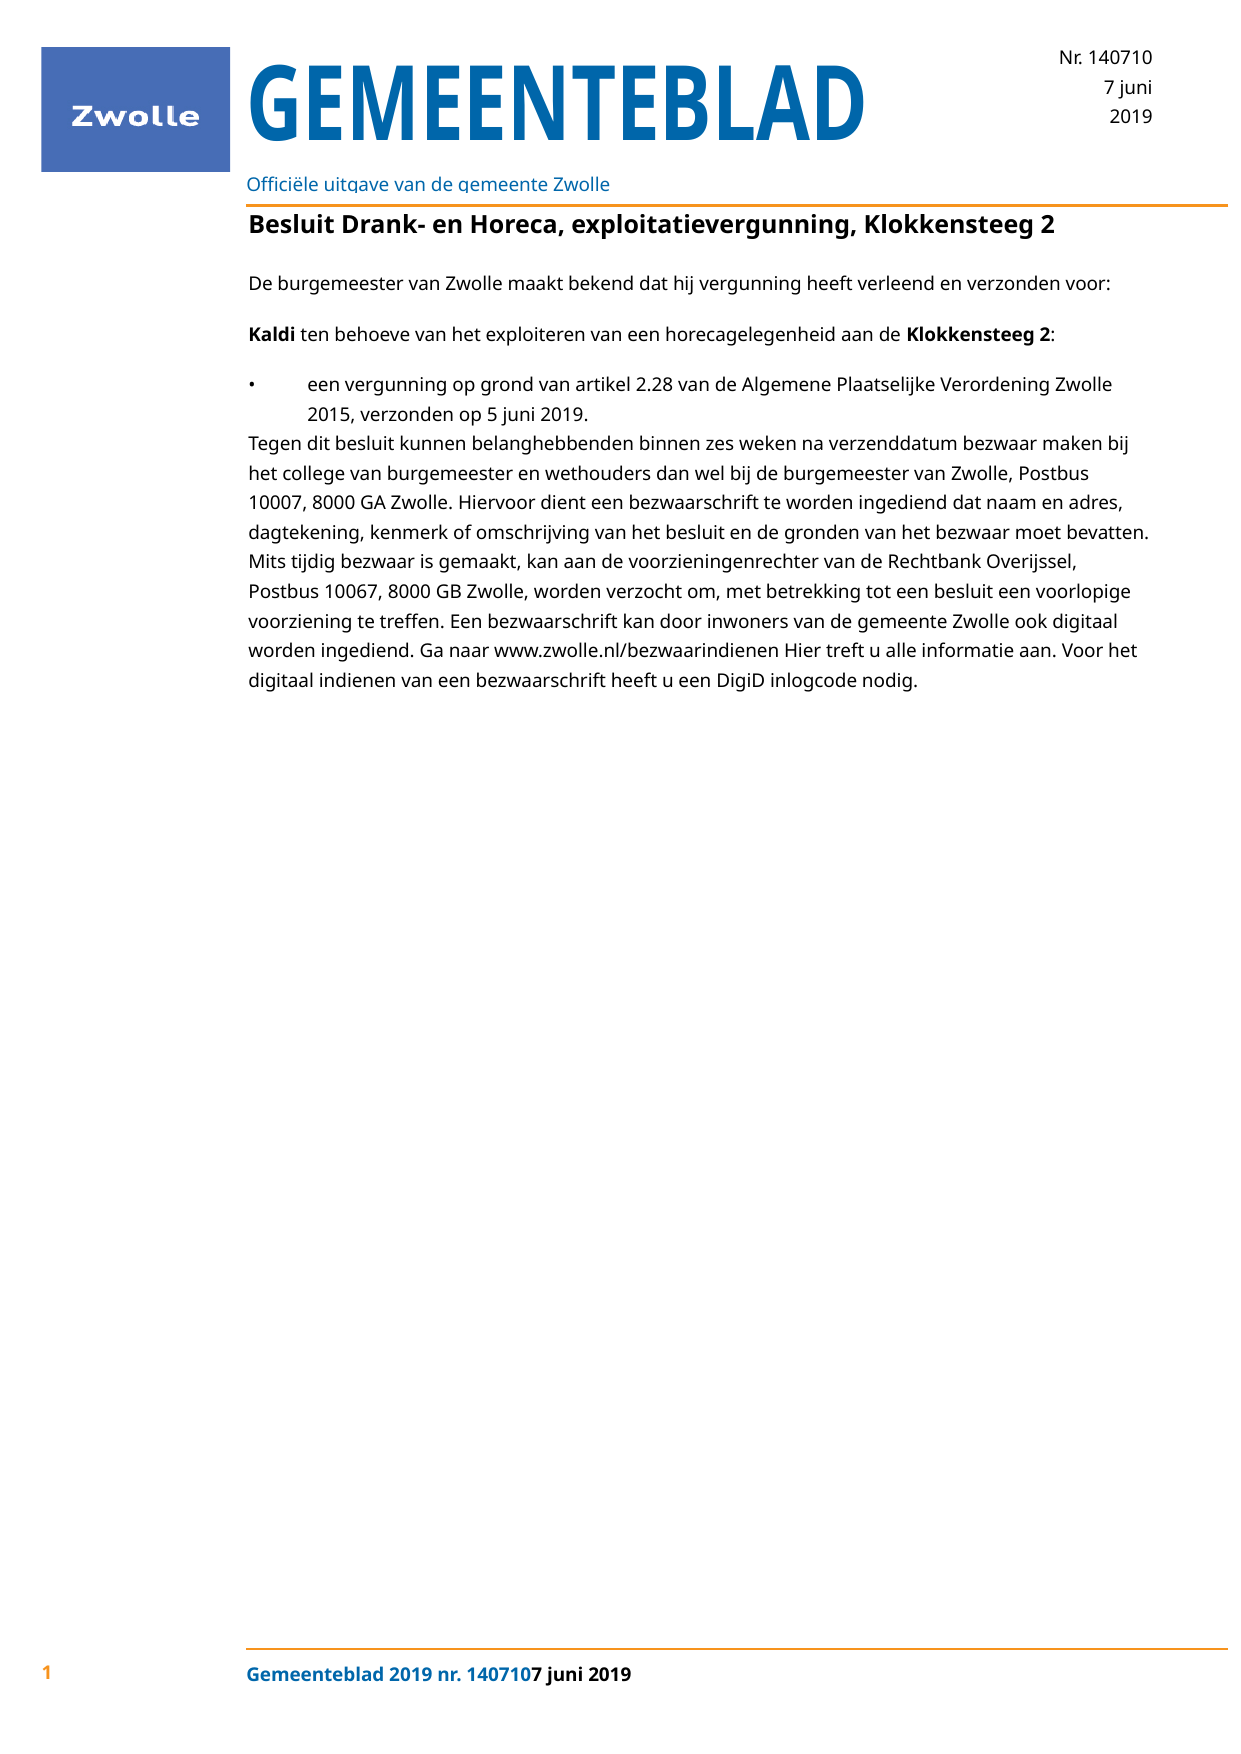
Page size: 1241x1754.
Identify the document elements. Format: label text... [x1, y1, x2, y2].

text Tegen dit besluit kunnen belanghebbenden binnen zes weken na verzenddatum bezwaar maken bij het college van burgemeester en wethouders dan wel bij de burgemeester van Zwolle, Postbus 10007, 8000 GA Zwolle. Hiervoor dient een bezwaarschrift te worden ingediend dat naam en adres, dagtekening, kenmerk of omschrijving van het besluit en de gronden van het bezwaar moet bevatten. Mits tijdig bezwaar is gemaakt, kan aan de voorzieningenrechter van de Rechtbank Overijssel, Postbus 10067, 8000 GB Zwolle, worden verzocht om, met betrekking tot een besluit een voorlopige voorziening te treffen. Een bezwaarschrift kan door inwoners van de gemeente Zwolle ook digitaal worden ingediend. Ga naar www.zwolle.nl/bezwaarindienen Hier treft u alle informatie aan. Voor het digitaal indienen van een bezwaarschrift heeft u een DigiD inlogcode nodig. [248, 430, 1152, 693]
text Kaldi ten behoeve van het exploiteren van een horecagelegenheid aan de Klokkensteeg 2: [248, 321, 1152, 346]
picture [41, 47, 231, 172]
text De burgemeester van Zwolle maakt bekend dat hij vergunning heeft verleend en verzonden voor: [248, 270, 1152, 296]
list een vergunning op grond van artikel 2.28 van de Algemene Plaatselijke Verordening Zwolle 2015, verzonden op 5 juni 2019. [248, 371, 1152, 426]
text Besluit Drank- en Horeca, exploitatievergunning, Klokkensteeg 2 [248, 207, 1152, 241]
